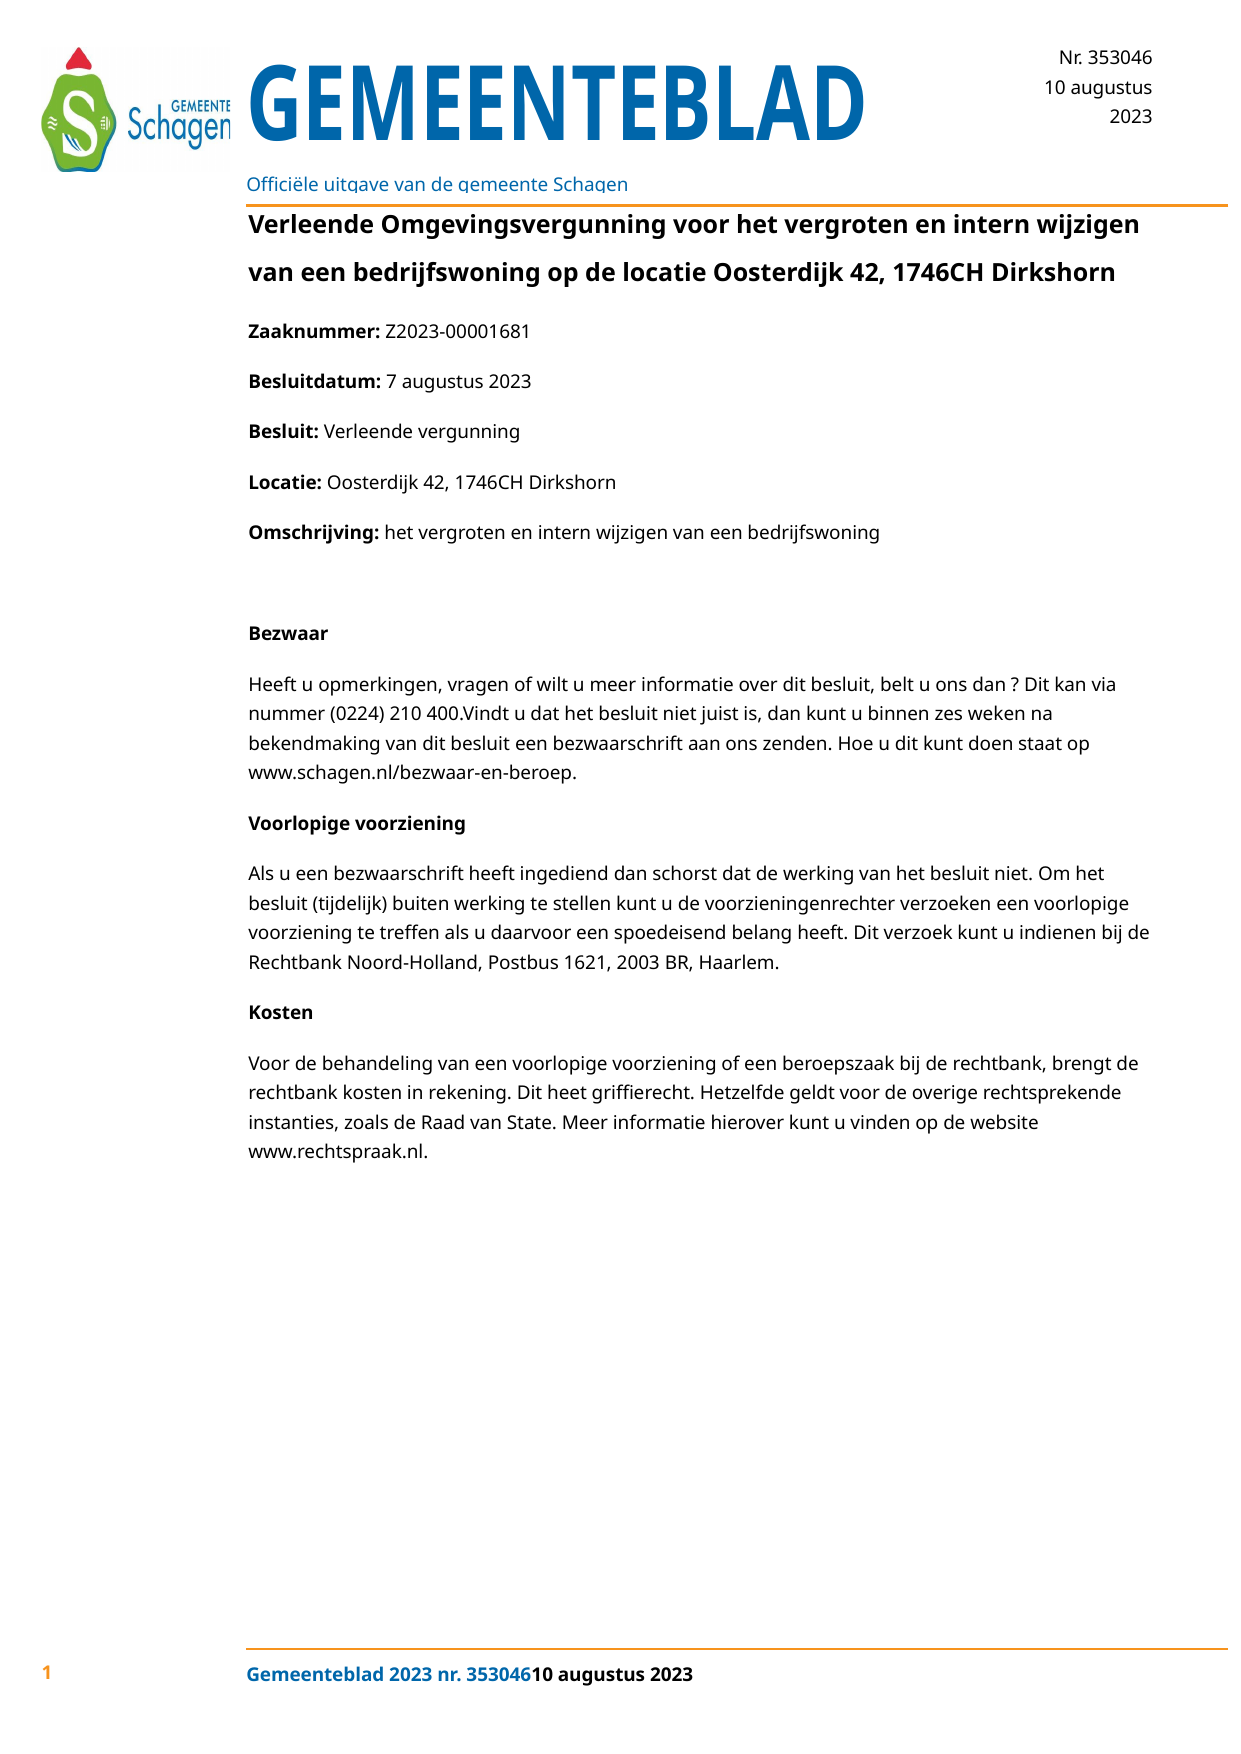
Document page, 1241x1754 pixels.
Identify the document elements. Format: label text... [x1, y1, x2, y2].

text Besluit: Verleende vergunning [248, 419, 1152, 444]
text Besluitdatum: 7 augustus 2023 [248, 368, 1152, 394]
text Zaaknummer: Z2023-00001681 [248, 318, 1152, 344]
text Omschrijving: het vergroten en intern wijzigen van een bedrijfswoning [248, 519, 1152, 545]
picture [41, 47, 231, 172]
text Voor de behandeling van een voorlopige voorziening of een beroepszaak bij de rechtbank, brengt de rechtbank kosten in rekening. Dit heet griffierecht. Hetzelfde geldt voor de overige rechtsprekende instanties, zoals de Raad van State. Meer informatie hierover kunt u vinden op de website www.rechtspraak.nl. [248, 1050, 1152, 1164]
text Locatie: Oosterdijk 42, 1746CH Dirkshorn [248, 469, 1152, 495]
text Kosten [248, 999, 1152, 1025]
text Als u een bezwaarschrift heeft ingediend dan schorst dat de werking van het besluit niet. Om het besluit (tijdelijk) buiten werking te stellen kunt u de voorzieningenrechter verzoeken een voorlopige voorziening te treffen als u daarvoor een spoedeisend belang heeft. Dit verzoek kunt u indienen bij de Rechtbank Noord-Holland, Postbus 1621, 2003 BR, Haarlem. [248, 860, 1152, 975]
text Bezwaar [248, 620, 1152, 646]
text Voorlopige voorziening [248, 810, 1152, 836]
text Heeft u opmerkingen, vragen of wilt u meer informatie over dit besluit, belt u ons dan ? Dit kan via nummer (0224) 210 400.Vindt u dat het besluit niet juist is, dan kunt u binnen zes weken na bekendmaking van dit besluit een bezwaarschrift aan ons zenden. Hoe u dit kunt doen staat op www.schagen.nl/bezwaar-en-beroep. [248, 671, 1152, 785]
text Verleende Omgevingsvergunning voor het vergroten en intern wijzigen van een bedrijfswoning op de locatie Oosterdijk 42, 1746CH Dirkshorn [248, 207, 1152, 288]
